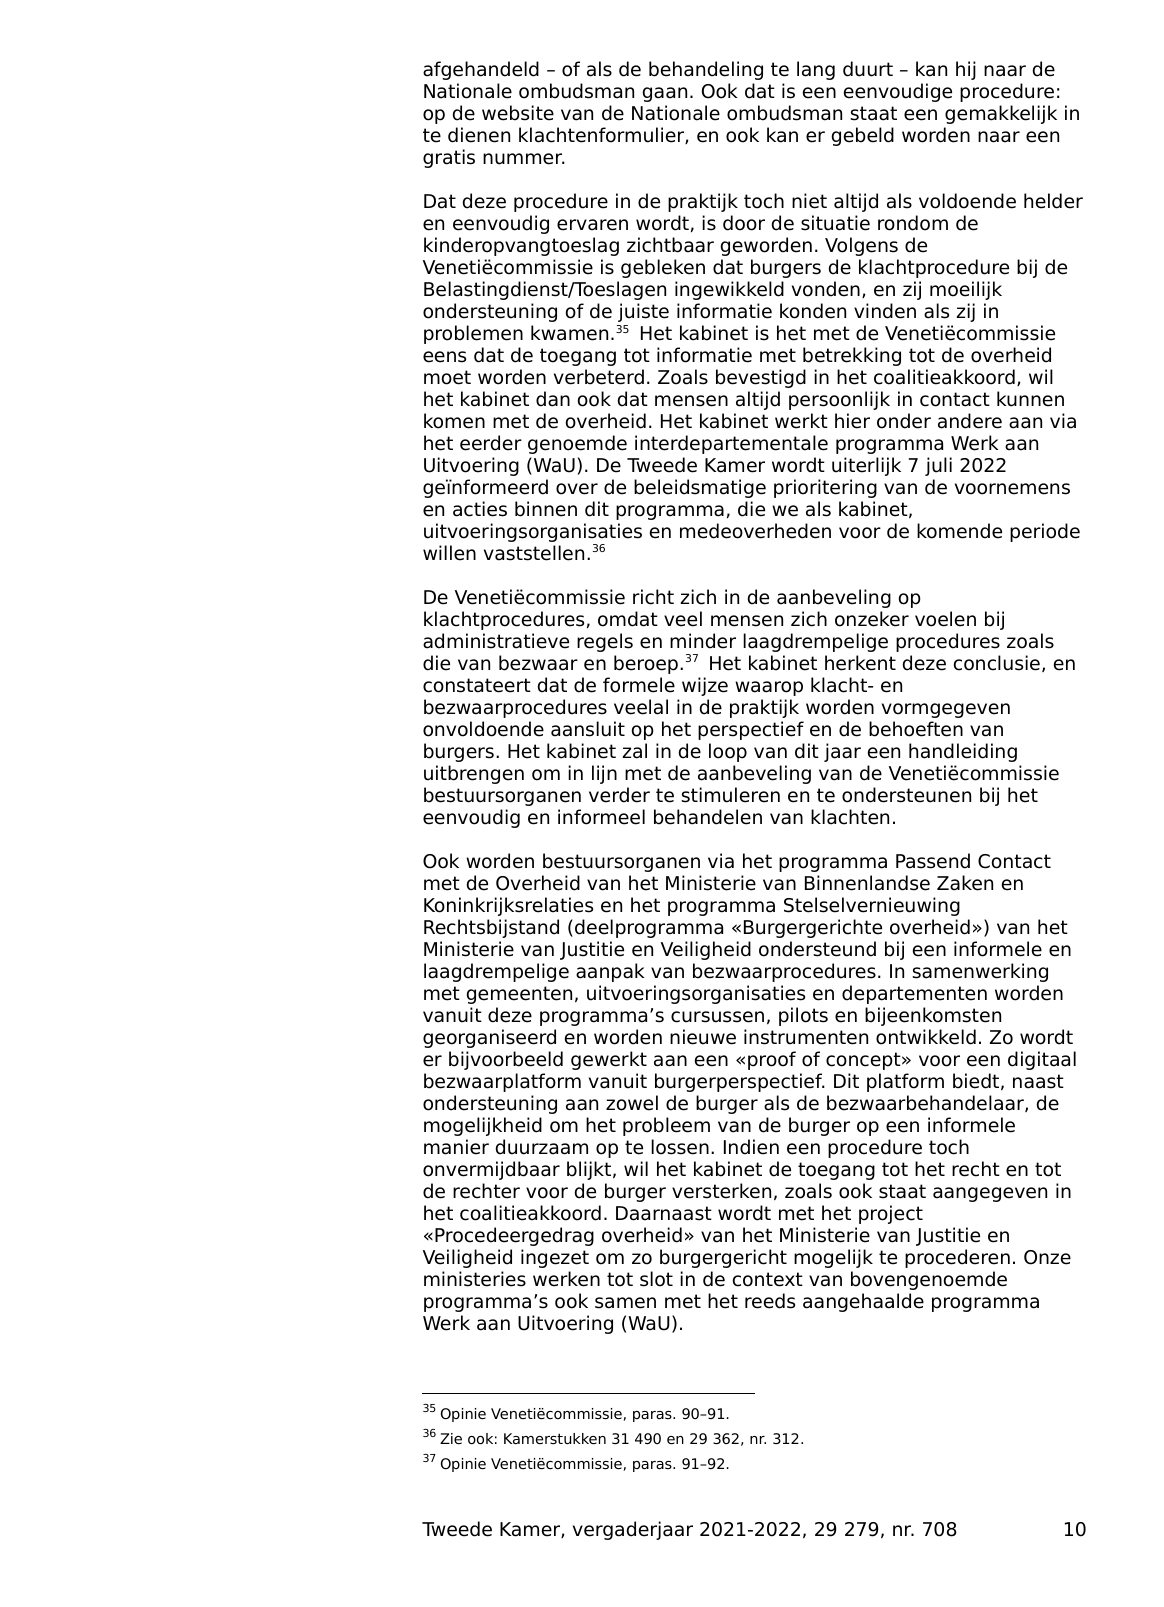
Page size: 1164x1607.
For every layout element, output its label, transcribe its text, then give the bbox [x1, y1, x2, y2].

text Opinie Venetiëcommissie, paras. 91–92. [422, 1452, 1087, 1474]
text Zie ook: Kamerstukken 31 490 en 29 362, nr. 312. [422, 1427, 1087, 1449]
text Dat deze procedure in de praktijk toch niet altijd als voldoende helder en eenvoudig ervaren wordt, is door de situatie rondom de kinderopvangtoeslag zichtbaar geworden. Volgens de Venetiëcommissie is gebleken dat burgers de klachtprocedure bij de Belastingdienst/Toeslagen ingewikkeld vonden, en zij moeilijk ondersteuning of de juiste informatie konden vinden als zij in problemen kwamen. Het kabinet is het met de Venetiëcommissie eens dat de toegang tot informatie met betrekking tot de overheid moet worden verbeterd. Zoals bevestigd in het coalitieakkoord, wil het kabinet dan ook dat mensen altijd persoonlijk in contact kunnen komen met de overheid. Het kabinet werkt hier onder andere aan via het eerder genoemde interdepartementale programma Werk aan Uitvoering (WaU). De Tweede Kamer wordt uiterlijk 7 juli 2022 geïnformeerd over de beleidsmatige prioritering van de voornemens en acties binnen dit programma, die we als kabinet, uitvoeringsorganisaties en medeoverheden voor de komende periode willen vaststellen. [422, 191, 1087, 565]
text Ook worden bestuursorganen via het programma Passend Contact met de Overheid van het Ministerie van Binnenlandse Zaken en Koninkrijksrelaties en het programma Stelselvernieuwing Rechtsbijstand (deelprogramma «Burgergerichte overheid») van het Ministerie van Justitie en Veiligheid ondersteund bij een informele en laagdrempelige aanpak van bezwaarprocedures. In samenwerking met gemeenten, uitvoeringsorganisaties en departementen worden vanuit deze programma’s cursussen, pilots en bijeenkomsten georganiseerd en worden nieuwe instrumenten ontwikkeld. Zo wordt er bijvoorbeeld gewerkt aan een «proof of concept» voor een digitaal bezwaarplatform vanuit burgerperspectief. Dit platform biedt, naast ondersteuning aan zowel de burger als de bezwaarbehandelaar, de mogelijkheid om het probleem van de burger op een informele manier duurzaam op te lossen. Indien een procedure toch onvermijdbaar blijkt, wil het kabinet de toegang tot het recht en tot de rechter voor de burger versterken, zoals ook staat aangegeven in het coalitieakkoord. Daarnaast wordt met het project «Procedeergedrag overheid» van het Ministerie van Justitie en Veiligheid ingezet om zo burgergericht mogelijk te procederen. Onze ministeries werken tot slot in de context van bovengenoemde programma’s ook samen met het reeds aangehaalde programma Werk aan Uitvoering (WaU). [422, 851, 1087, 1334]
text afgehandeld – of als de behandeling te lang duurt – kan hij naar de Nationale ombudsman gaan. Ook dat is een eenvoudige procedure: op de website van de Nationale ombudsman staat een gemakkelijk in te dienen klachtenformulier, en ook kan er gebeld worden naar een gratis nummer. [422, 59, 1087, 169]
text Opinie Venetiëcommissie, paras. 90–91. [422, 1402, 1087, 1424]
text De Venetiëcommissie richt zich in de aanbeveling op klachtprocedures, omdat veel mensen zich onzeker voelen bij administratieve regels en minder laagdrempelige procedures zoals die van bezwaar en beroep. Het kabinet herkent deze conclusie, en constateert dat de formele wijze waarop klacht- en bezwaarprocedures veelal in de praktijk worden vormgegeven onvoldoende aansluit op het perspectief en de behoeften van burgers. Het kabinet zal in de loop van dit jaar een handleiding uitbrengen om in lijn met de aanbeveling van de Venetiëcommissie bestuursorganen verder te stimuleren en te ondersteunen bij het eenvoudig en informeel behandelen van klachten. [422, 587, 1087, 829]
